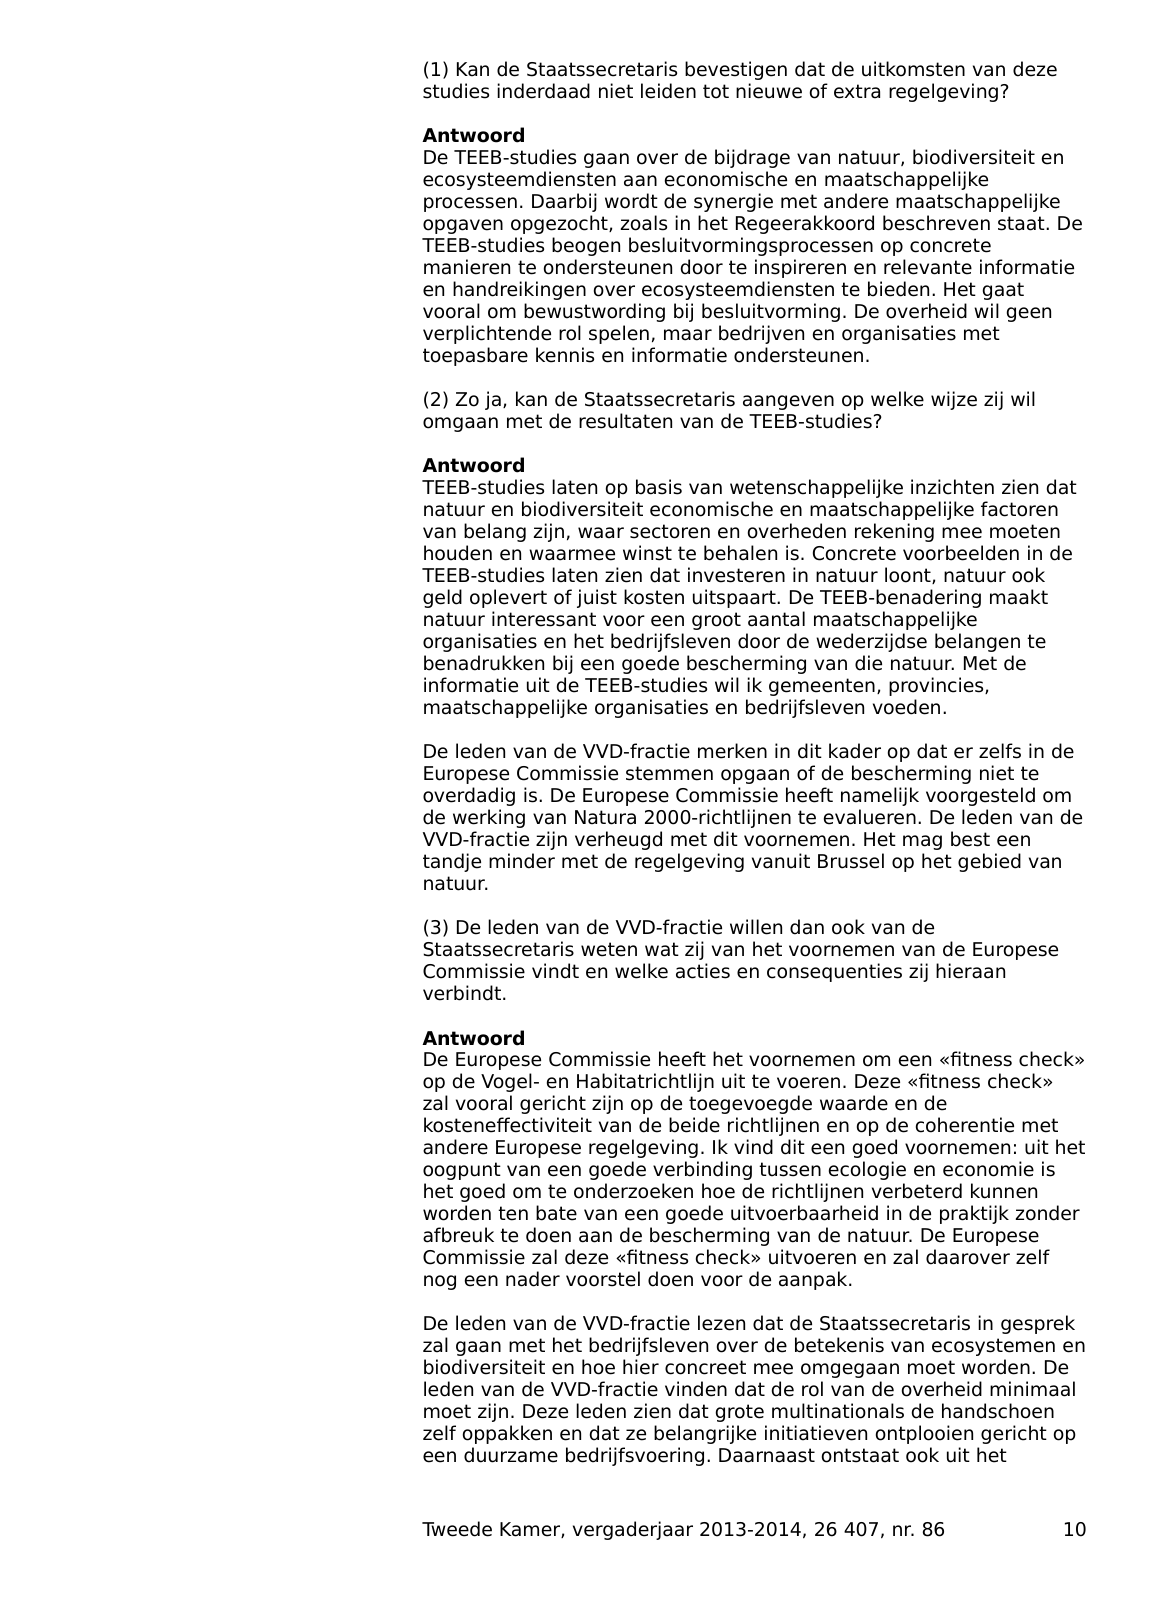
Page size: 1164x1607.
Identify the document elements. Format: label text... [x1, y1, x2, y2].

text Antwoord [422, 1027, 1087, 1049]
text De leden van de VVD-fractie merken in dit kader op dat er zelfs in de Europese Commissie stemmen opgaan of de bescherming niet te overdadig is. De Europese Commissie heeft namelijk voorgesteld om de werking van Natura 2000-richtlijnen te evalueren. De leden van de VVD-fractie zijn verheugd met dit voornemen. Het mag best een tandje minder met de regelgeving vanuit Brussel op het gebied van natuur. [422, 741, 1087, 895]
text (2) Zo ja, kan de Staatssecretaris aangeven op welke wijze zij wil omgaan met de resultaten van de TEEB-studies? [422, 389, 1087, 433]
text Antwoord [422, 455, 1087, 477]
text (1) Kan de Staatssecretaris bevestigen dat de uitkomsten van deze studies inderdaad niet leiden tot nieuwe of extra regelgeving? [422, 59, 1087, 103]
text (3) De leden van de VVD-fractie willen dan ook van de Staatssecretaris weten wat zij van het voornemen van de Europese Commissie vindt en welke acties en consequenties zij hieraan verbindt. [422, 917, 1087, 1005]
text TEEB-studies laten op basis van wetenschappelijke inzichten zien dat natuur en biodiversiteit economische en maatschappelijke factoren van belang zijn, waar sectoren en overheden rekening mee moeten houden en waarmee winst te behalen is. Concrete voorbeelden in de TEEB-studies laten zien dat investeren in natuur loont, natuur ook geld oplevert of juist kosten uitspaart. De TEEB-benadering maakt natuur interessant voor een groot aantal maatschappelijke organisaties en het bedrijfsleven door de wederzijdse belangen te benadrukken bij een goede bescherming van die natuur. Met de informatie uit de TEEB-studies wil ik gemeenten, provincies, maatschappelijke organisaties en bedrijfsleven voeden. [422, 477, 1087, 719]
text De Europese Commissie heeft het voornemen om een «fitness check» op de Vogel- en Habitatrichtlijn uit te voeren. Deze «fitness check» zal vooral gericht zijn op de toegevoegde waarde en de kosteneffectiviteit van de beide richtlijnen en op de coherentie met andere Europese regelgeving. Ik vind dit een goed voornemen: uit het oogpunt van een goede verbinding tussen ecologie en economie is het goed om te onderzoeken hoe de richtlijnen verbeterd kunnen worden ten bate van een goede uitvoerbaarheid in de praktijk zonder afbreuk te doen aan de bescherming van de natuur. De Europese Commissie zal deze «fitness check» uitvoeren en zal daarover zelf nog een nader voorstel doen voor de aanpak. [422, 1049, 1087, 1291]
text De leden van de VVD-fractie lezen dat de Staatssecretaris in gesprek zal gaan met het bedrijfsleven over de betekenis van ecosystemen en biodiversiteit en hoe hier concreet mee omgegaan moet worden. De leden van de VVD-fractie vinden dat de rol van de overheid minimaal moet zijn. Deze leden zien dat grote multinationals de handschoen zelf oppakken en dat ze belangrijke initiatieven ontplooien gericht op een duurzame bedrijfsvoering. Daarnaast ontstaat ook uit het [422, 1313, 1087, 1467]
text Antwoord [422, 125, 1087, 147]
text De TEEB-studies gaan over de bijdrage van natuur, biodiversiteit en ecosysteemdiensten aan economische en maatschappelijke processen. Daarbij wordt de synergie met andere maatschappelijke opgaven opgezocht, zoals in het Regeerakkoord beschreven staat. De TEEB-studies beogen besluitvormingsprocessen op concrete manieren te ondersteunen door te inspireren en relevante informatie en handreikingen over ecosysteemdiensten te bieden. Het gaat vooral om bewustwording bij besluitvorming. De overheid wil geen verplichtende rol spelen, maar bedrijven en organisaties met toepasbare kennis en informatie ondersteunen. [422, 147, 1087, 367]
